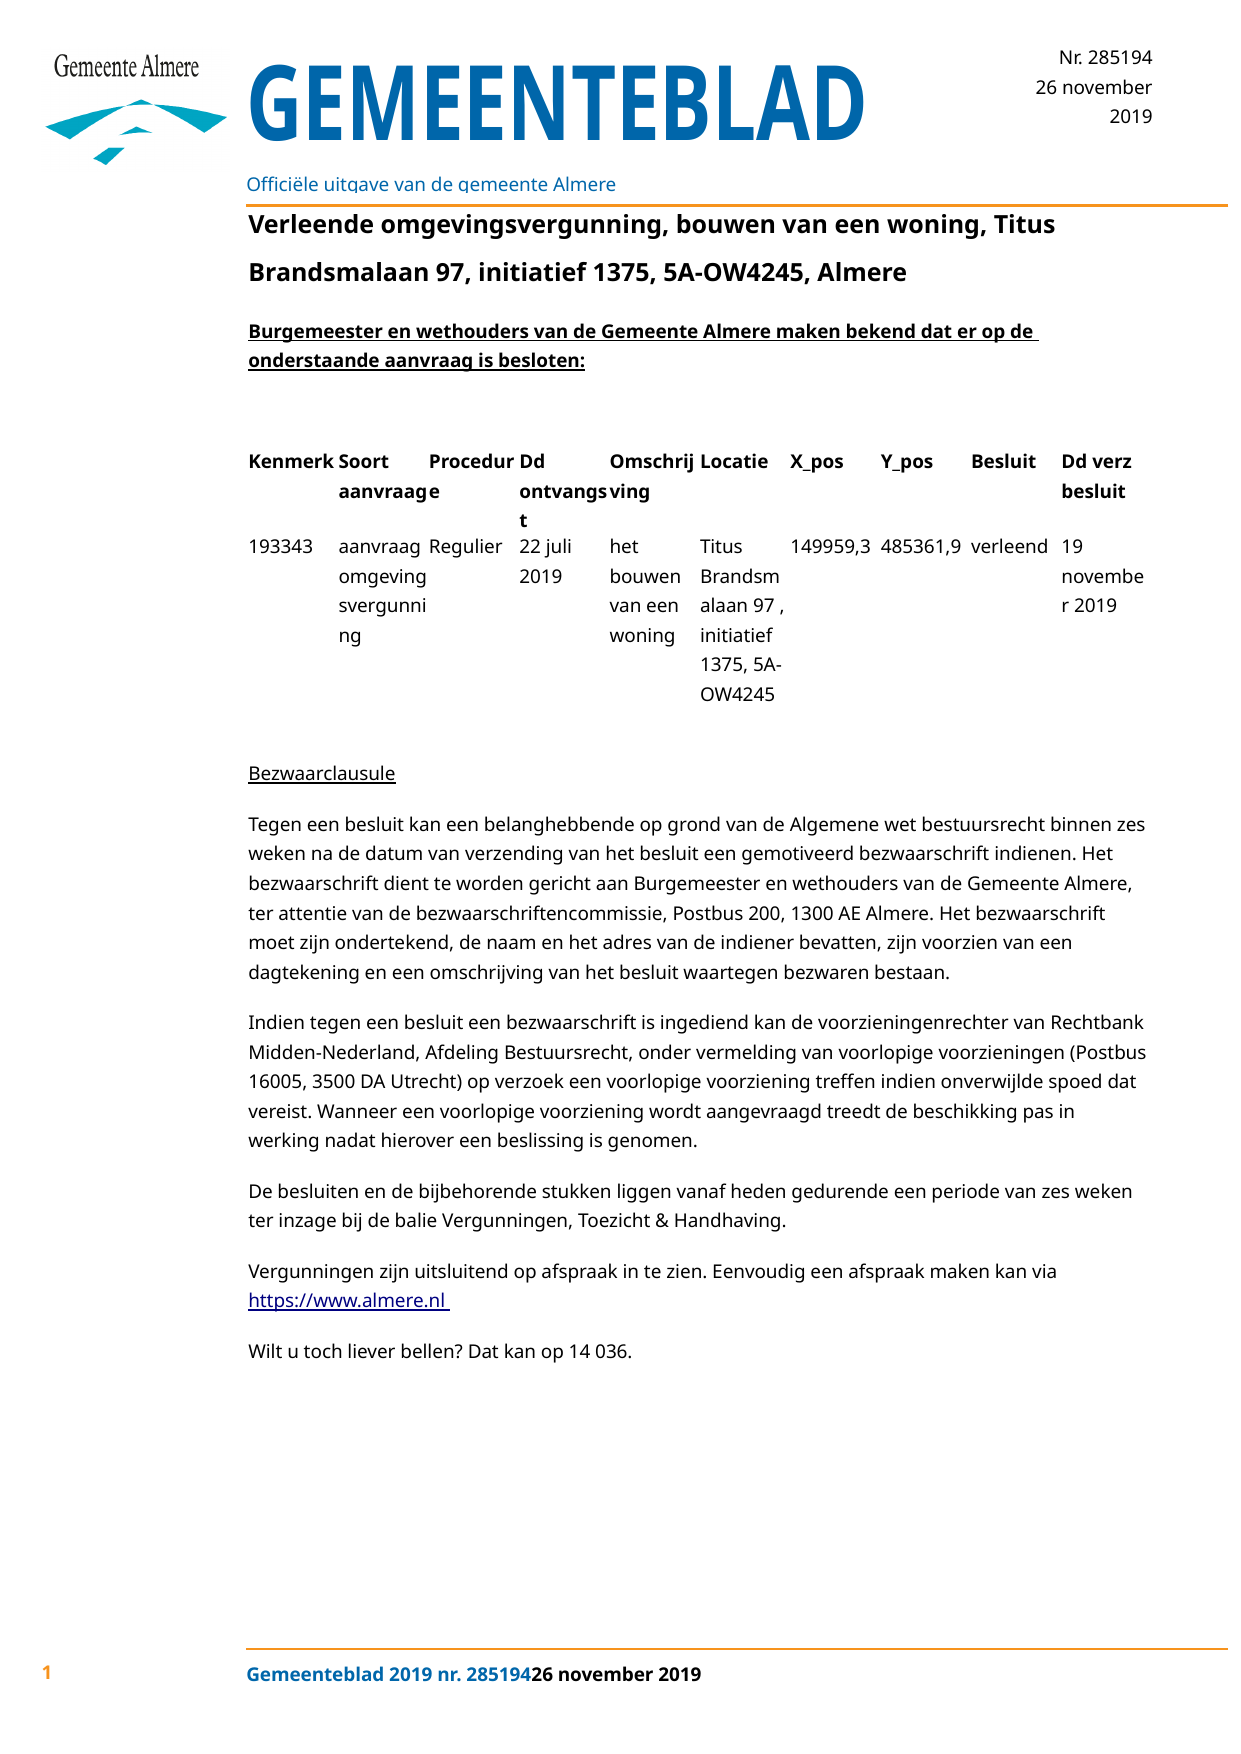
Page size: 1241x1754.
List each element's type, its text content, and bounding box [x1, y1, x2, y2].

table_header Soort aanvraag [338, 449, 429, 533]
table_cell aanvraag omgevingsvergunning [338, 533, 429, 707]
table_cell 19 november 2019 [1061, 533, 1152, 707]
table_header Dd ontvangst [519, 449, 609, 533]
table_cell 22 juli 2019 [519, 533, 609, 707]
text Indien tegen een besluit een bezwaarschrift is ingediend kan de voorzieningenrechter van Rechtbank Midden-Nederland, Afdeling Bestuursrecht, onder vermelding van voorlopige voorzieningen (Postbus 16005, 3500 DA Utrecht) op verzoek een voorlopige voorziening treffen indien onverwijlde spoed dat vereist. Wanneer een voorlopige voorziening wordt aangevraagd treedt de beschikking pas in werking nadat hierover een beslissing is genomen. [248, 1009, 1152, 1153]
text De besluiten en de bijbehorende stukken liggen vanaf heden gedurende een periode van zes weken ter inzage bij de balie Vergunningen, Toezicht & Handhaving. [248, 1178, 1152, 1233]
table_header Besluit [971, 449, 1061, 533]
text Tegen een besluit kan een belanghebbende op grond van de Algemene wet bestuursrecht binnen zes weken na de datum van verzending van het besluit een gemotiveerd bezwaarschrift indienen. Het bezwaarschrift dient te worden gericht aan Burgemeester en wethouders van de Gemeente Almere, ter attentie van de bezwaarschriftencommissie, Postbus 200, 1300 AE Almere. Het bezwaarschrift moet zijn ondertekend, de naam en het adres van de indiener bevatten, zijn voorzien van een dagtekening en een omschrijving van het besluit waartegen bezwaren bestaan. [248, 811, 1152, 985]
table_header Omschrijving [609, 449, 700, 533]
table_cell Regulier [429, 533, 519, 707]
table_header X_pos [790, 449, 881, 533]
table_cell Titus Brandsmalaan 97 , initiatief 1375, 5A-OW4245 [700, 533, 790, 707]
table_cell het bouwen van een woning [609, 533, 700, 707]
text Burgemeester en wethouders van de Gemeente Almere maken bekend dat er op de onderstaande aanvraag is besloten: [248, 318, 1152, 373]
text Wilt u toch liever bellen? Dat kan op 14 036. [248, 1338, 1152, 1364]
table_header Y_pos [881, 449, 971, 533]
table_header Kenmerk [248, 449, 338, 533]
picture [41, 47, 231, 172]
text Verleende omgevingsvergunning, bouwen van een woning, Titus Brandsmalaan 97, initiatief 1375, 5A-OW4245, Almere [248, 207, 1152, 288]
table_header Locatie [700, 449, 790, 533]
table_cell 193343 [248, 533, 338, 707]
text Vergunningen zijn uitsluitend op afspraak in te zien. Eenvoudig een afspraak maken kan via https://www.almere.nl [248, 1258, 1152, 1313]
table_header Dd verz besluit [1061, 449, 1152, 533]
table_cell 485361,9 [881, 533, 971, 707]
table_cell 149959,3 [790, 533, 881, 707]
text Bezwaarclausule [248, 761, 1152, 786]
table_header Procedure [429, 449, 519, 533]
table_cell verleend [971, 533, 1061, 707]
